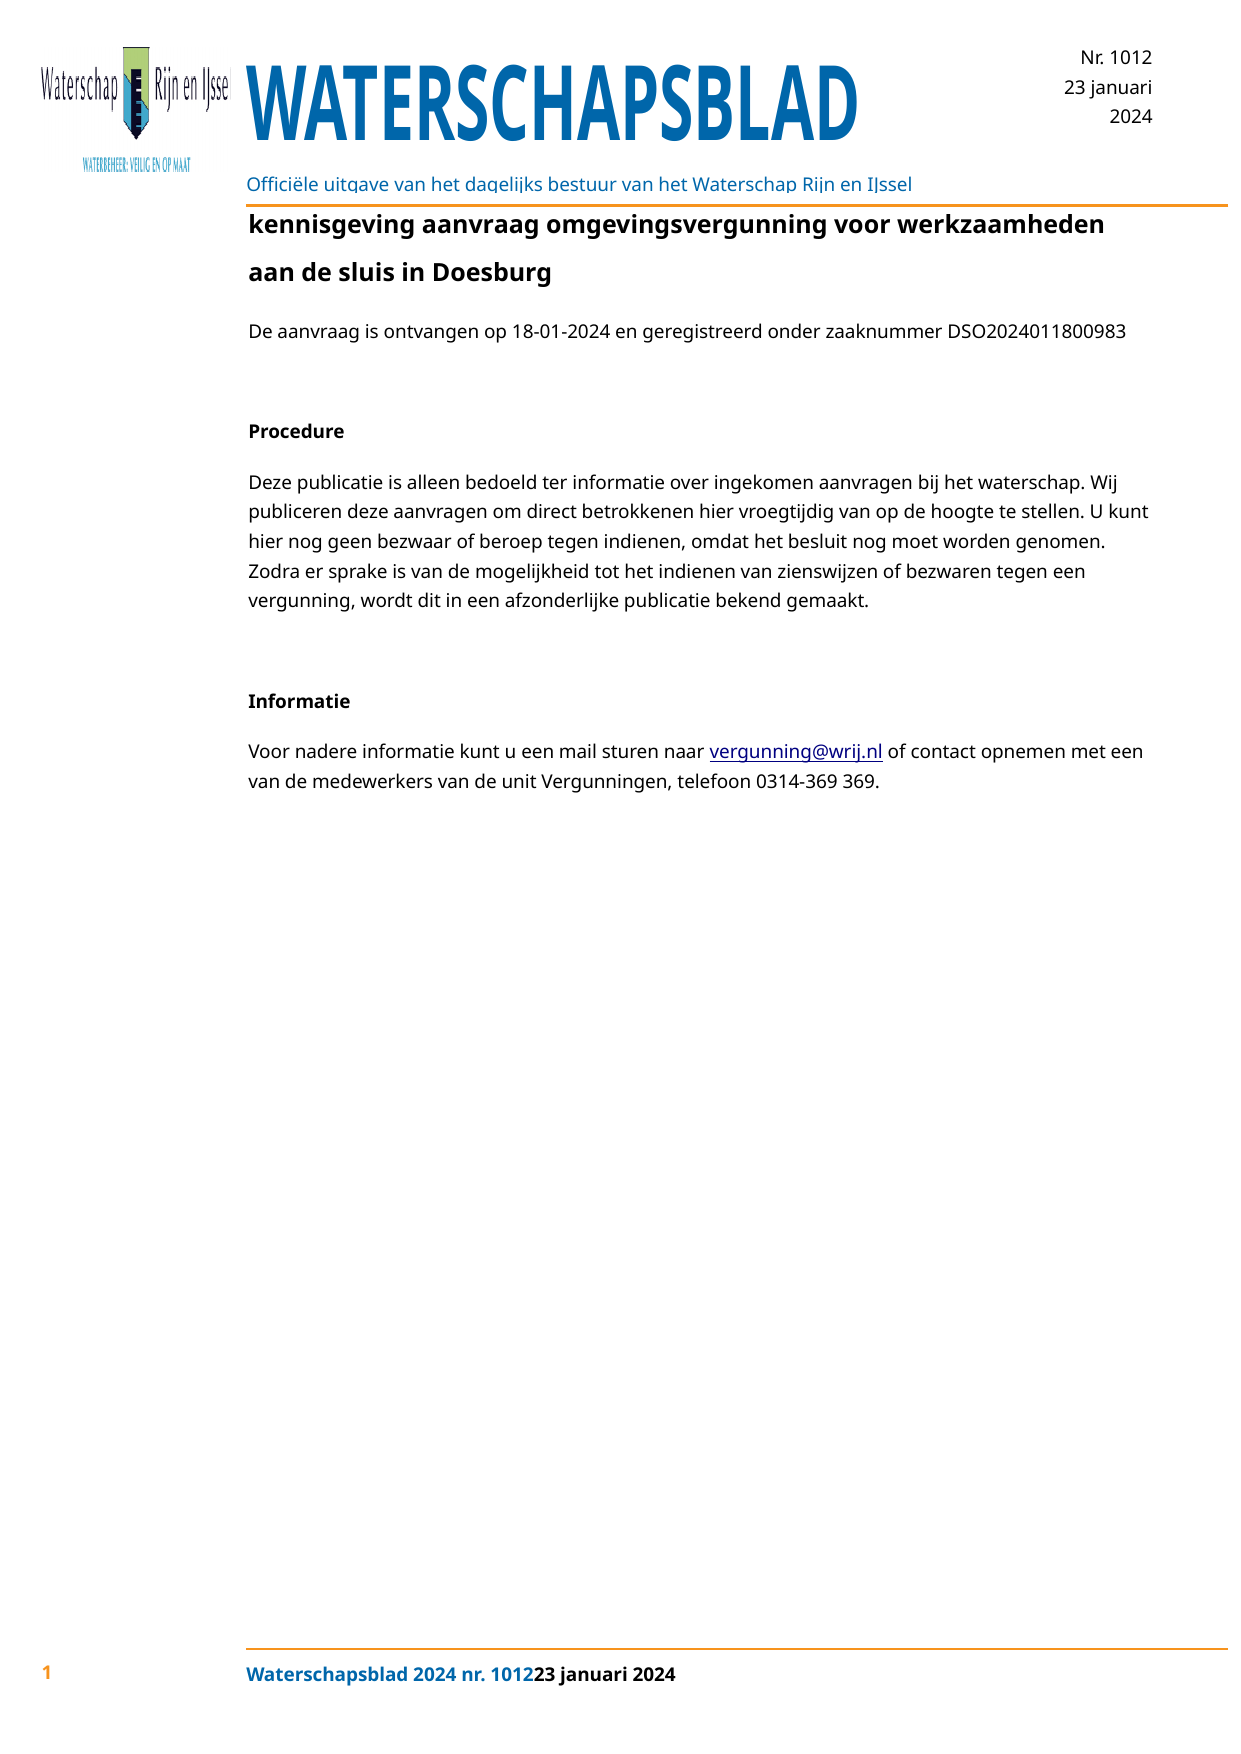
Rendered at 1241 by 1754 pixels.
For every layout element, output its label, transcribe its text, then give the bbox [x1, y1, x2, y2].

text Procedure [248, 419, 1152, 444]
text Voor nadere informatie kunt u een mail sturen naar vergunning@wrij.nl of contact opnemen met een van de medewerkers van de unit Vergunningen, telefoon 0314-369 369. [248, 739, 1152, 794]
text Informatie [248, 688, 1152, 714]
text De aanvraag is ontvangen op 18-01-2024 en geregistreerd onder zaaknummer DSO2024011800983 [248, 318, 1152, 344]
picture [41, 47, 231, 172]
text kennisgeving aanvraag omgevingsvergunning voor werkzaamheden aan de sluis in Doesburg [248, 207, 1152, 288]
text Deze publicatie is alleen bedoeld ter informatie over ingekomen aanvragen bij het waterschap. Wij publiceren deze aanvragen om direct betrokkenen hier vroegtijdig van op de hoogte te stellen. U kunt hier nog geen bezwaar of beroep tegen indienen, omdat het besluit nog moet worden genomen. Zodra er sprake is van de mogelijkheid tot het indienen van zienswijzen of bezwaren tegen een vergunning, wordt dit in een afzonderlijke publicatie bekend gemaakt. [248, 469, 1152, 613]
